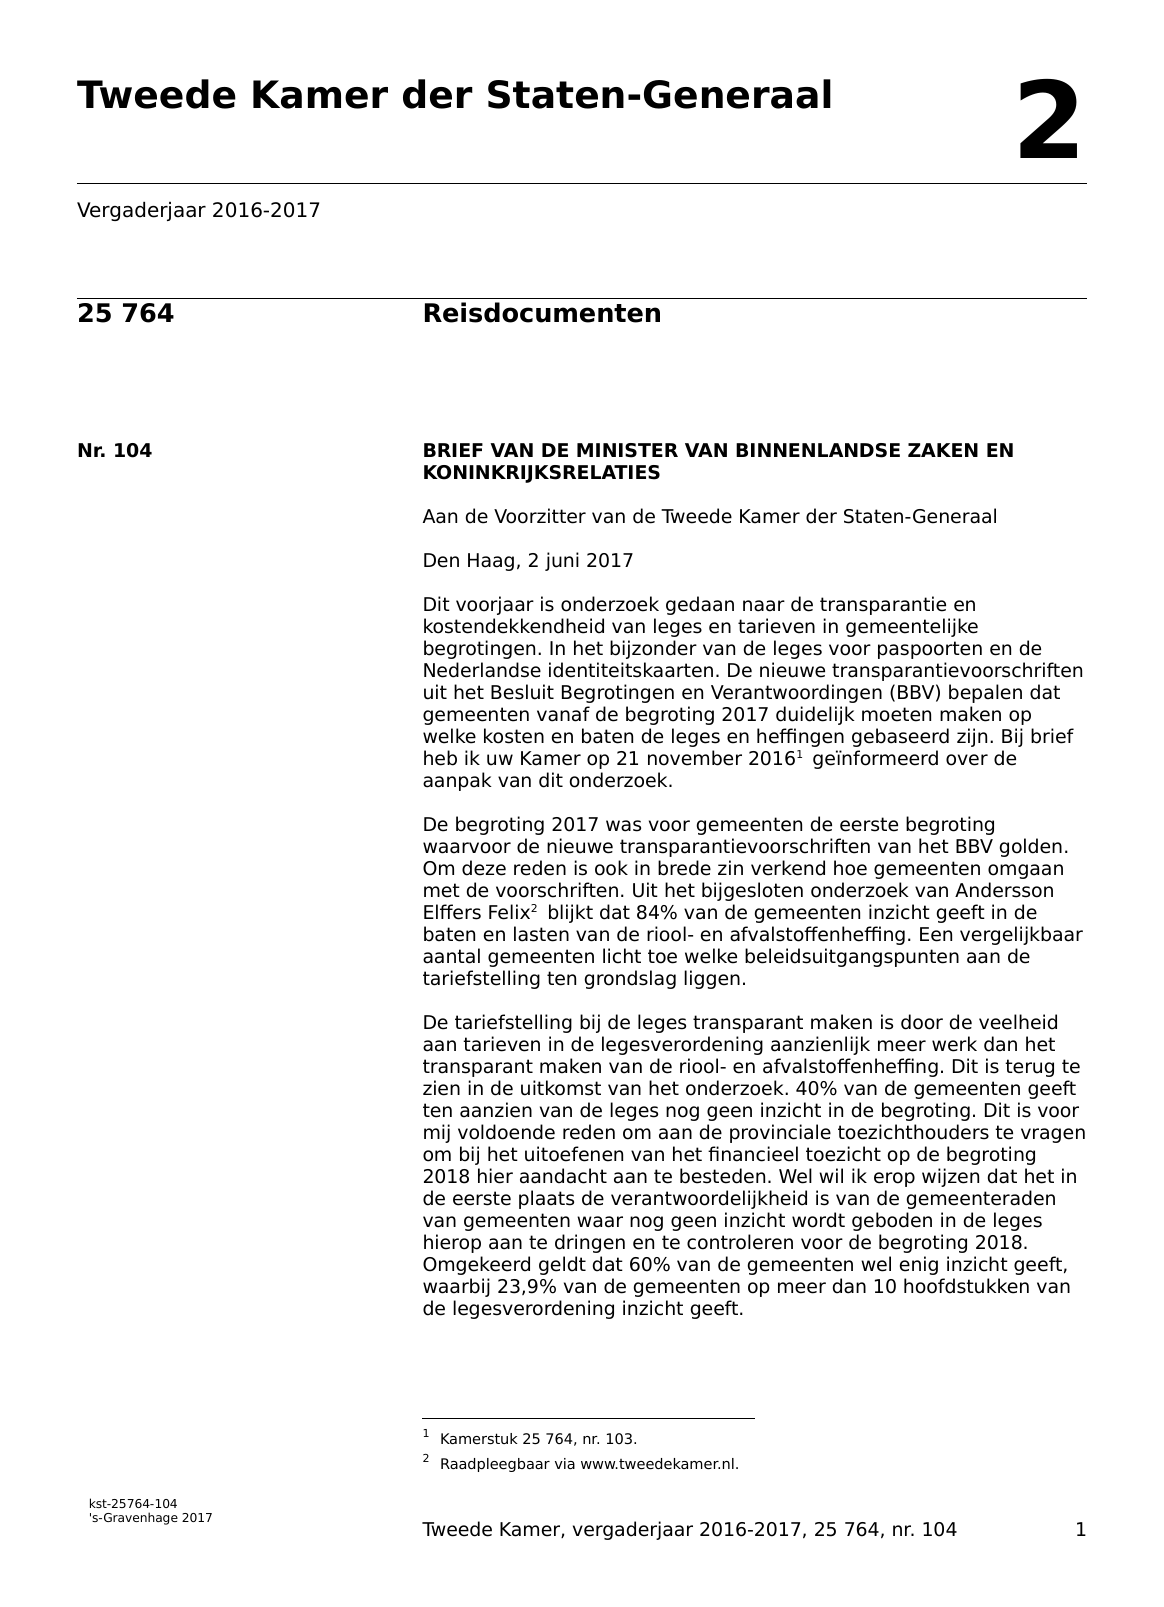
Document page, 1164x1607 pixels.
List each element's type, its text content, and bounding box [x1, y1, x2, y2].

text Den Haag, 2 juni 2017 [422, 550, 1087, 572]
text Kamerstuk 25 764, nr. 103. [422, 1427, 1087, 1449]
table_header 2 [886, 59, 1087, 183]
text 's-Gravenhage 2017 [88, 1511, 323, 1525]
text Aan de Voorzitter van de Tweede Kamer der Staten-Generaal [422, 506, 1087, 528]
table_cell Vergaderjaar 2016-2017 [77, 184, 1087, 298]
text Dit voorjaar is onderzoek gedaan naar de transparantie en kostendekkendheid van leges en tarieven in gemeentelijke begrotingen. In het bijzonder van de leges voor paspoorten en de Nederlandse identiteitskaarten. De nieuwe transparantievoorschriften uit het Besluit Begrotingen en Verantwoordingen (BBV) bepalen dat gemeenten vanaf de begroting 2017 duidelijk moeten maken op welke kosten en baten de leges en heffingen gebaseerd zijn. Bij brief heb ik uw Kamer op 21 november 2016 geïnformeerd over de aanpak van dit onderzoek. [422, 594, 1087, 792]
text Raadpleegbaar via www.tweedekamer.nl. [422, 1452, 1087, 1474]
text kst-25764-104 [88, 1497, 323, 1511]
text De begroting 2017 was voor gemeenten de eerste begroting waarvoor de nieuwe transparantievoorschriften van het BBV golden. Om deze reden is ook in brede zin verkend hoe gemeenten omgaan met de voorschriften. Uit het bijgesloten onderzoek van Andersson Elffers Felix blijkt dat 84% van de gemeenten inzicht geeft in de baten en lasten van de riool- en afvalstoffenheffing. Een vergelijkbaar aantal gemeenten licht toe welke beleidsuitgangspunten aan de tariefstelling ten grondslag liggen. [422, 814, 1087, 990]
text De tariefstelling bij de leges transparant maken is door de veelheid aan tarieven in de legesverordening aanzienlijk meer werk dan het transparant maken van de riool- en afvalstoffenheffing. Dit is terug te zien in de uitkomst van het onderzoek. 40% van de gemeenten geeft ten aanzien van de leges nog geen inzicht in de begroting. Dit is voor mij voldoende reden om aan de provinciale toezichthouders te vragen om bij het uitoefenen van het financieel toezicht op de begroting 2018 hier aandacht aan te besteden. Wel wil ik erop wijzen dat het in de eerste plaats de verantwoordelijkheid is van de gemeenteraden van gemeenten waar nog geen inzicht wordt geboden in de leges hierop aan te dringen en te controleren voor de begroting 2018. Omgekeerd geldt dat 60% van de gemeenten wel enig inzicht geeft, waarbij 23,9% van de gemeenten op meer dan 10 hoofdstukken van de legesverordening inzicht geeft. [422, 1012, 1087, 1320]
subtitle Nr. 104 BRIEF VAN DE MINISTER VAN BINNENLANDSE ZAKEN EN KONINKRIJKSRELATIES [77, 440, 1087, 484]
table_header Tweede Kamer der Staten-Generaal [77, 59, 886, 183]
subtitle 25 764 Reisdocumenten [77, 299, 1087, 329]
